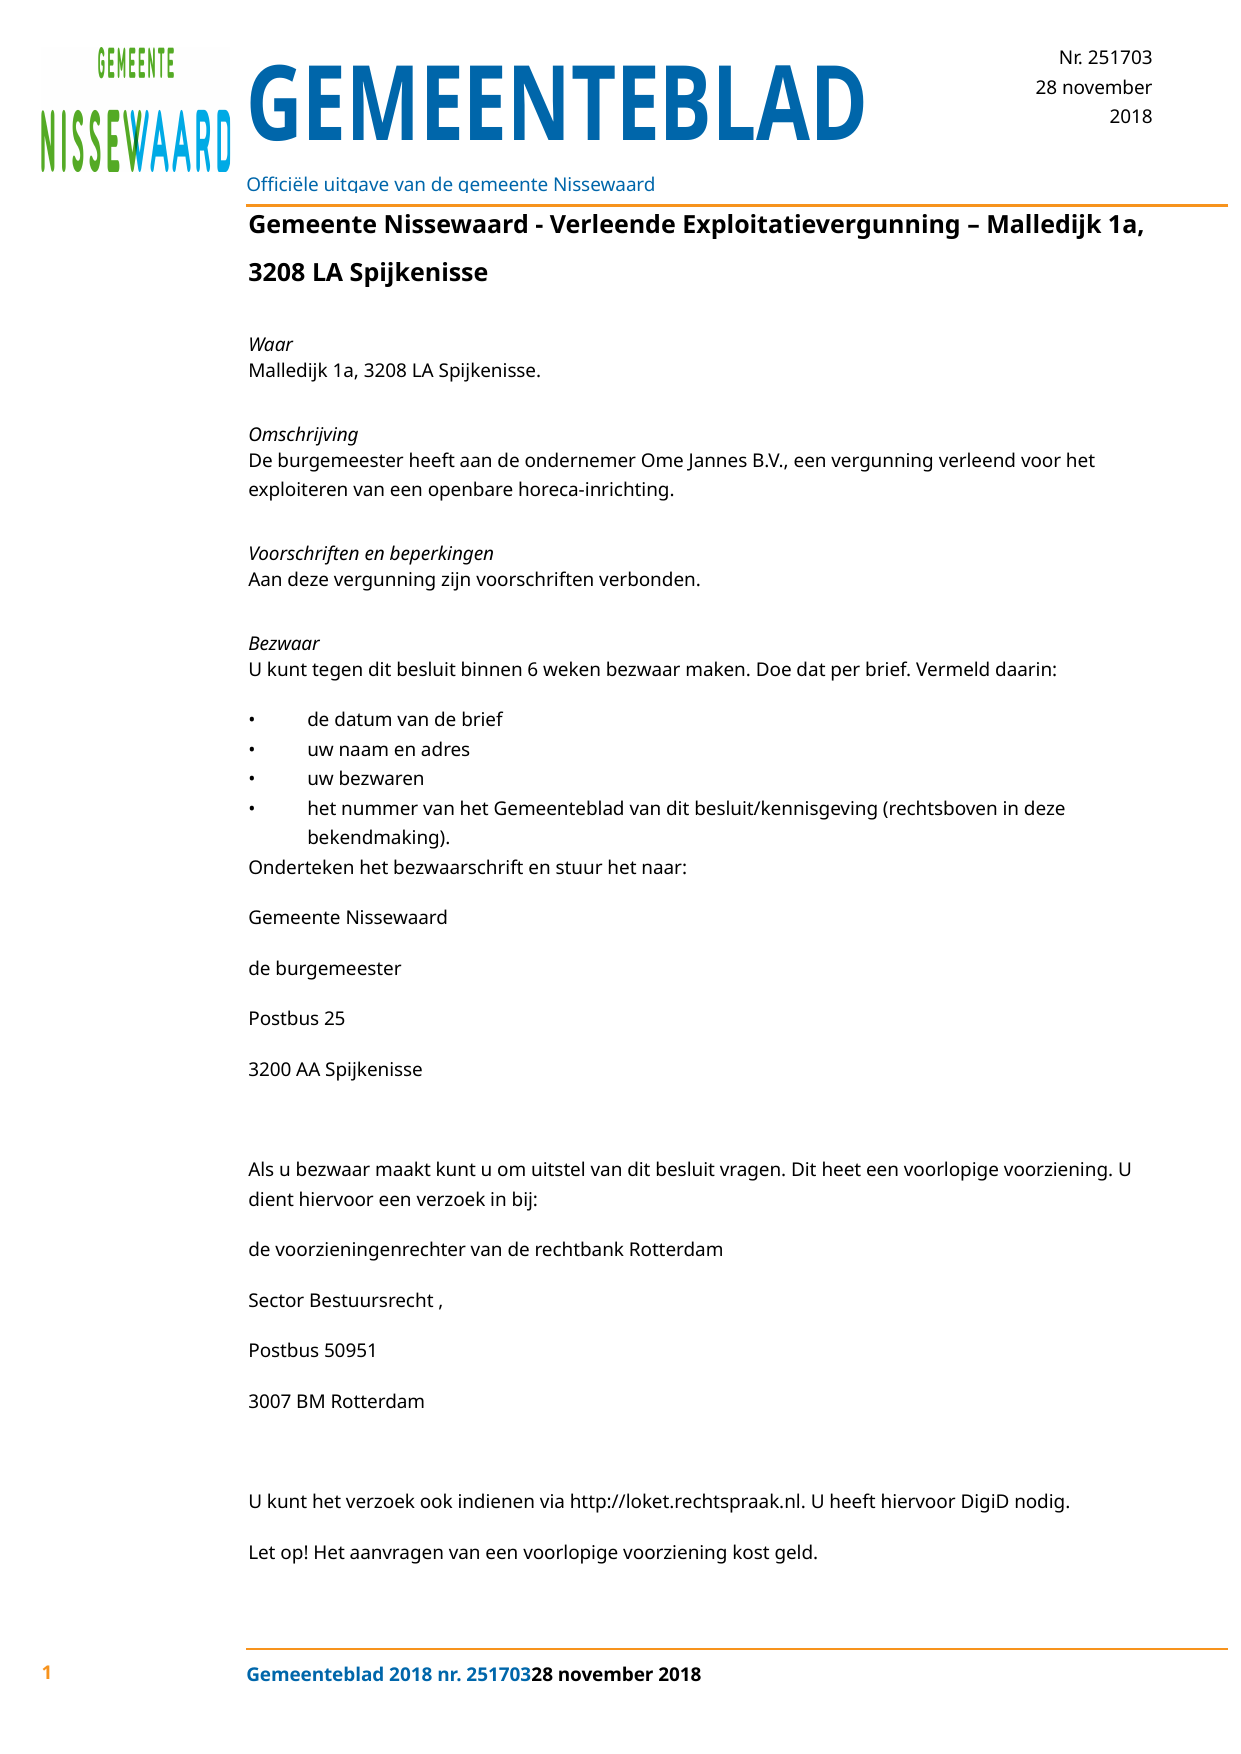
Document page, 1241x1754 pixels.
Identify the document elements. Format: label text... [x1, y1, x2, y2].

list de datum van de brief [248, 706, 1152, 732]
text Gemeente Nissewaard [248, 904, 1152, 930]
picture [201, 122, 206, 138]
text Voorschriften en beperkingen [248, 540, 1152, 566]
list uw naam en adres [248, 736, 1152, 762]
picture [176, 157, 187, 172]
picture [154, 157, 165, 172]
text Gemeente Nissewaard - Verleende Exploitatievergunning – Malledijk 1a, 3208 LA Spijkenisse [248, 207, 1152, 288]
picture [200, 151, 206, 172]
list het nummer van het Gemeenteblad van dit besluit/kennisgeving (rechtsboven in deze bekendmaking). [248, 795, 1152, 850]
text U kunt tegen dit besluit binnen 6 weken bezwaar maken. Doe dat per brief. Vermeld daarin: [248, 656, 1152, 682]
text Omschrijving [248, 421, 1152, 447]
text Let op! Het aanvragen van een voorlopige voorziening kost geld. [248, 1539, 1152, 1565]
picture [222, 122, 227, 160]
text 3007 BM Rotterdam [248, 1388, 1152, 1414]
text de burgemeester [248, 955, 1152, 981]
text Onderteken het bezwaarschrift en stuur het naar: [248, 854, 1152, 880]
list uw bezwaren [248, 765, 1152, 791]
text Sector Bestuursrecht , [248, 1287, 1152, 1313]
text Als u bezwaar maakt kunt u om uitstel van dit besluit vragen. Dit heet een voorlopige voorziening. U dient hiervoor een verzoek in bij: [248, 1157, 1152, 1212]
text De burgemeester heeft aan de ondernemer Ome Jannes B.V., een vergunning verleend voor het exploiteren van een openbare horeca-inrichting. [248, 447, 1152, 502]
text Waar [248, 331, 1152, 357]
text Malledijk 1a, 3208 LA Spijkenisse. [248, 357, 1152, 383]
text de voorzieningenrechter van de rechtbank Rotterdam [248, 1237, 1152, 1262]
text Aan deze vergunning zijn voorschriften verbonden. [248, 566, 1152, 592]
text Bezwaar [248, 630, 1152, 656]
text Postbus 25 [248, 1005, 1152, 1031]
text 3200 AA Spijkenisse [248, 1056, 1152, 1082]
text Postbus 50951 [248, 1337, 1152, 1363]
text U kunt het verzoek ook indienen via http://loket.rechtspraak.nl. U heeft hiervoor DigiD nodig. [248, 1489, 1152, 1514]
picture [41, 47, 231, 172]
